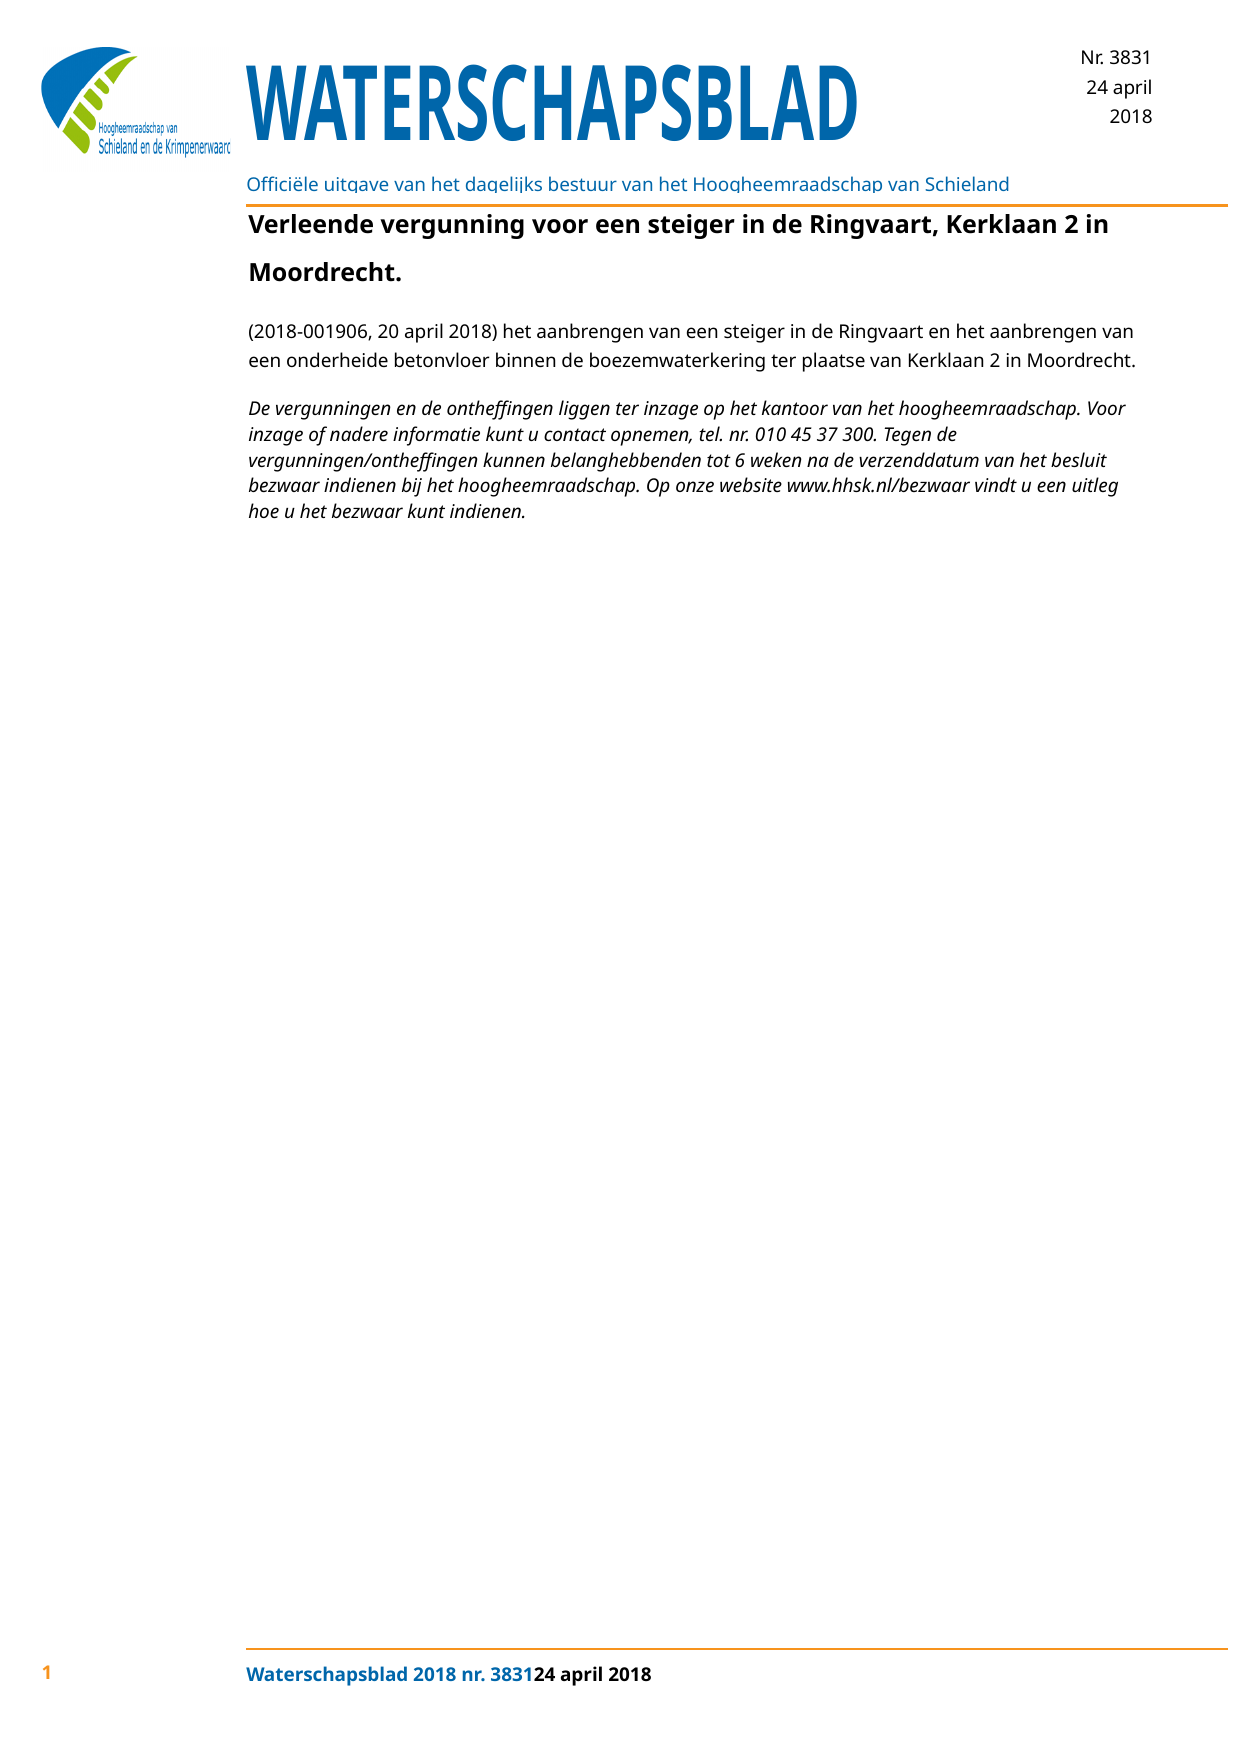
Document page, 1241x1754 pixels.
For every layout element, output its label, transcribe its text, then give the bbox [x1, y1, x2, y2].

picture [41, 47, 231, 172]
text (2018-001906, 20 april 2018) het aanbrengen van een steiger in de Ringvaart en het aanbrengen van een onderheide betonvloer binnen de boezemwaterkering ter plaatse van Kerklaan 2 in Moordrecht. [248, 318, 1152, 373]
text De vergunningen en de ontheffingen liggen ter inzage op het kantoor van het hoogheemraadschap. Voor inzage of nadere informatie kunt u contact opnemen, tel. nr. 010 45 37 300. Tegen de vergunningen/ontheffingen kunnen belanghebbenden tot 6 weken na de verzenddatum van het besluit bezwaar indienen bij het hoogheemraadschap. Op onze website www.hhsk.nl/bezwaar vindt u een uitleg hoe u het bezwaar kunt indienen. [248, 395, 1152, 524]
text Verleende vergunning voor een steiger in de Ringvaart, Kerklaan 2 in Moordrecht. [248, 207, 1152, 288]
